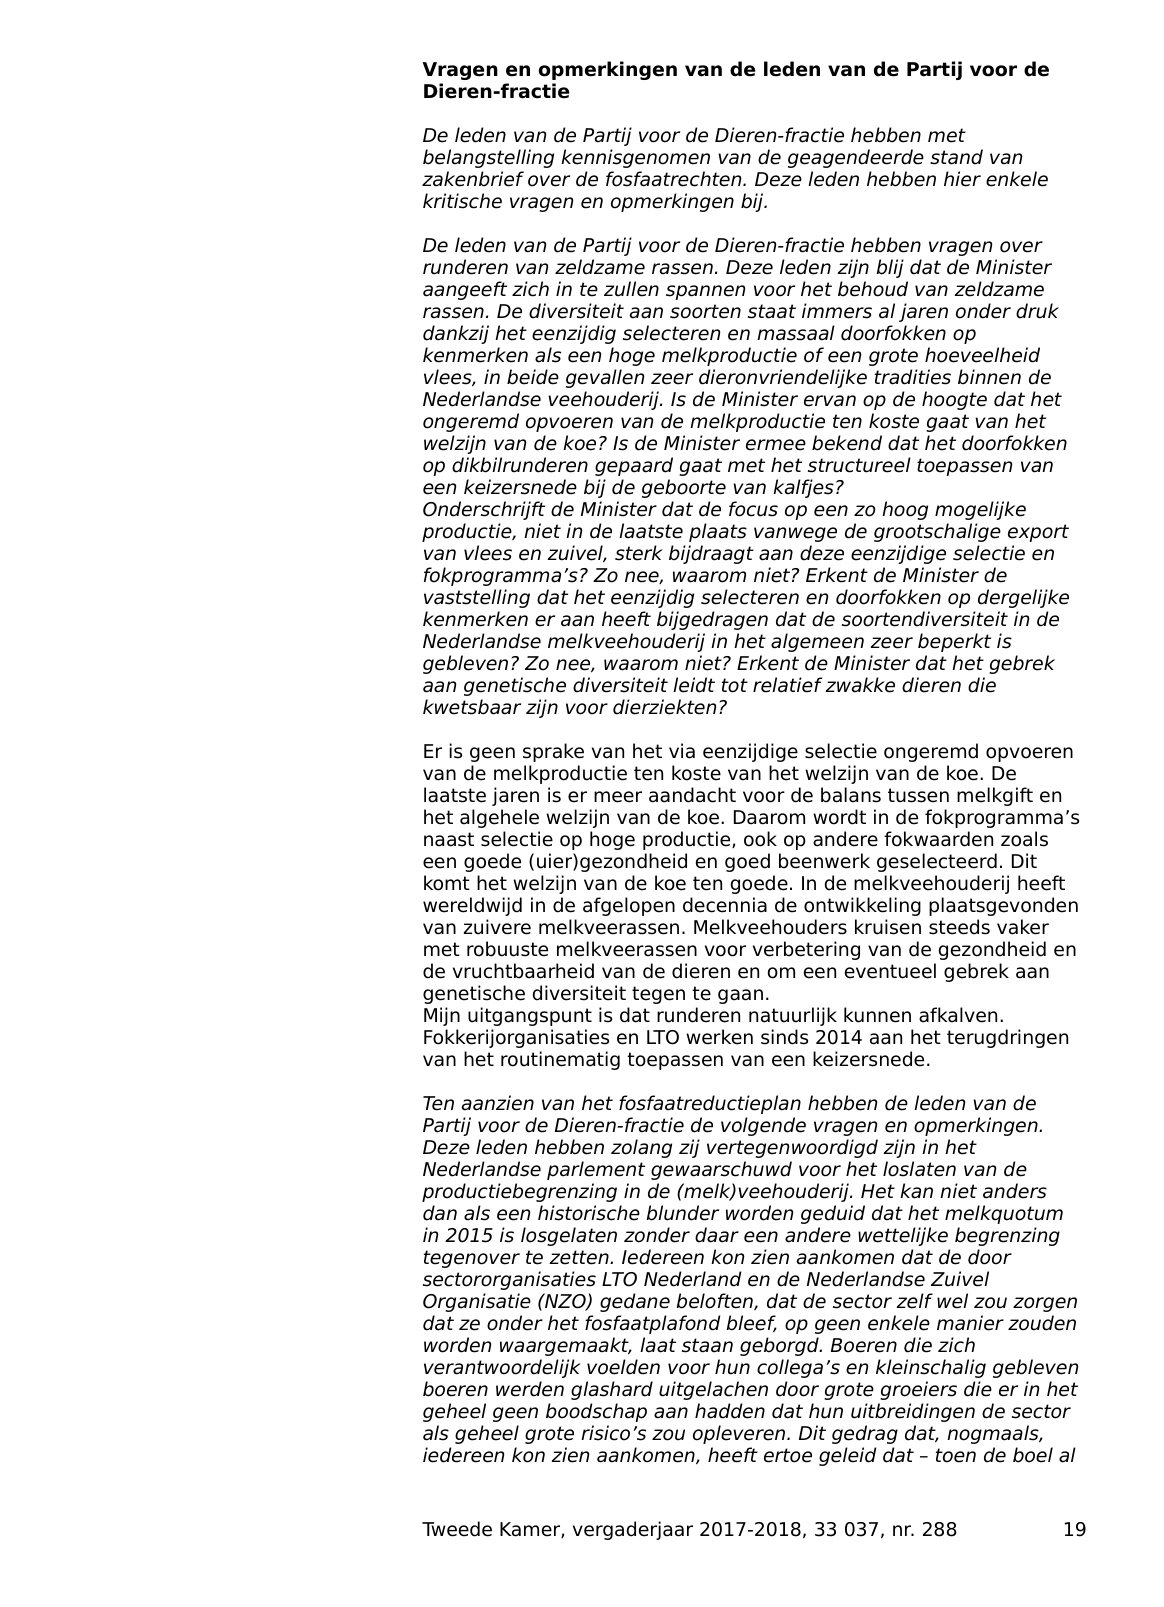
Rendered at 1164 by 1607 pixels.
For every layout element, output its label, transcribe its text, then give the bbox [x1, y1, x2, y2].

text Ten aanzien van het fosfaatreductieplan hebben de leden van de Partij voor de Dieren-fractie de volgende vragen en opmerkingen. Deze leden hebben zolang zij vertegenwoordigd zijn in het Nederlandse parlement gewaarschuwd voor het loslaten van de productiebegrenzing in de (melk)veehouderij. Het kan niet anders dan als een historische blunder worden geduid dat het melkquotum in 2015 is losgelaten zonder daar een andere wettelijke begrenzing tegenover te zetten. Iedereen kon zien aankomen dat de door sectororganisaties LTO Nederland en de Nederlandse Zuivel Organisatie (NZO) gedane beloften, dat de sector zelf wel zou zorgen dat ze onder het fosfaatplafond bleef, op geen enkele manier zouden worden waargemaakt, laat staan geborgd. Boeren die zich verantwoordelijk voelden voor hun collega’s en kleinschalig gebleven boeren werden glashard uitgelachen door grote groeiers die er in het geheel geen boodschap aan hadden dat hun uitbreidingen de sector als geheel grote risico’s zou opleveren. Dit gedrag dat, nogmaals, iedereen kon zien aankomen, heeft ertoe geleid dat – toen de boel al [422, 1093, 1087, 1467]
text De leden van de Partij voor de Dieren-fractie hebben met belangstelling kennisgenomen van de geagendeerde stand van zakenbrief over de fosfaatrechten. Deze leden hebben hier enkele kritische vragen en opmerkingen bij. [422, 125, 1087, 213]
text Mijn uitgangspunt is dat runderen natuurlijk kunnen afkalven. Fokkerijorganisaties en LTO werken sinds 2014 aan het terugdringen van het routinematig toepassen van een keizersnede. [422, 1005, 1087, 1071]
text De leden van de Partij voor de Dieren-fractie hebben vragen over runderen van zeldzame rassen. Deze leden zijn blij dat de Minister aangeeft zich in te zullen spannen voor het behoud van zeldzame rassen. De diversiteit aan soorten staat immers al jaren onder druk dankzij het eenzijdig selecteren en massaal doorfokken op kenmerken als een hoge melkproductie of een grote hoeveelheid vlees, in beide gevallen zeer dieronvriendelijke tradities binnen de Nederlandse veehouderij. Is de Minister ervan op de hoogte dat het ongeremd opvoeren van de melkproductie ten koste gaat van het welzijn van de koe? Is de Minister ermee bekend dat het doorfokken op dikbilrunderen gepaard gaat met het structureel toepassen van een keizersnede bij de geboorte van kalfjes? [422, 235, 1087, 499]
subtitle Vragen en opmerkingen van de leden van de Partij voor de Dieren-fractie [422, 59, 1087, 103]
text Er is geen sprake van het via eenzijdige selectie ongeremd opvoeren van de melkproductie ten koste van het welzijn van de koe. De laatste jaren is er meer aandacht voor de balans tussen melkgift en het algehele welzijn van de koe. Daarom wordt in de fokprogramma’s naast selectie op hoge productie, ook op andere fokwaarden zoals een goede (uier)gezondheid en goed beenwerk geselecteerd. Dit komt het welzijn van de koe ten goede. In de melkveehouderij heeft wereldwijd in de afgelopen decennia de ontwikkeling plaatsgevonden van zuivere melkveerassen. Melkveehouders kruisen steeds vaker met robuuste melkveerassen voor verbetering van de gezondheid en de vruchtbaarheid van de dieren en om een eventueel gebrek aan genetische diversiteit tegen te gaan. [422, 741, 1087, 1005]
text Onderschrijft de Minister dat de focus op een zo hoog mogelijke productie, niet in de laatste plaats vanwege de grootschalige export van vlees en zuivel, sterk bijdraagt aan deze eenzijdige selectie en fokprogramma’s? Zo nee, waarom niet? Erkent de Minister de vaststelling dat het eenzijdig selecteren en doorfokken op dergelijke kenmerken er aan heeft bijgedragen dat de soortendiversiteit in de Nederlandse melkveehouderij in het algemeen zeer beperkt is gebleven? Zo nee, waarom niet? Erkent de Minister dat het gebrek aan genetische diversiteit leidt tot relatief zwakke dieren die kwetsbaar zijn voor dierziekten? [422, 499, 1087, 719]
